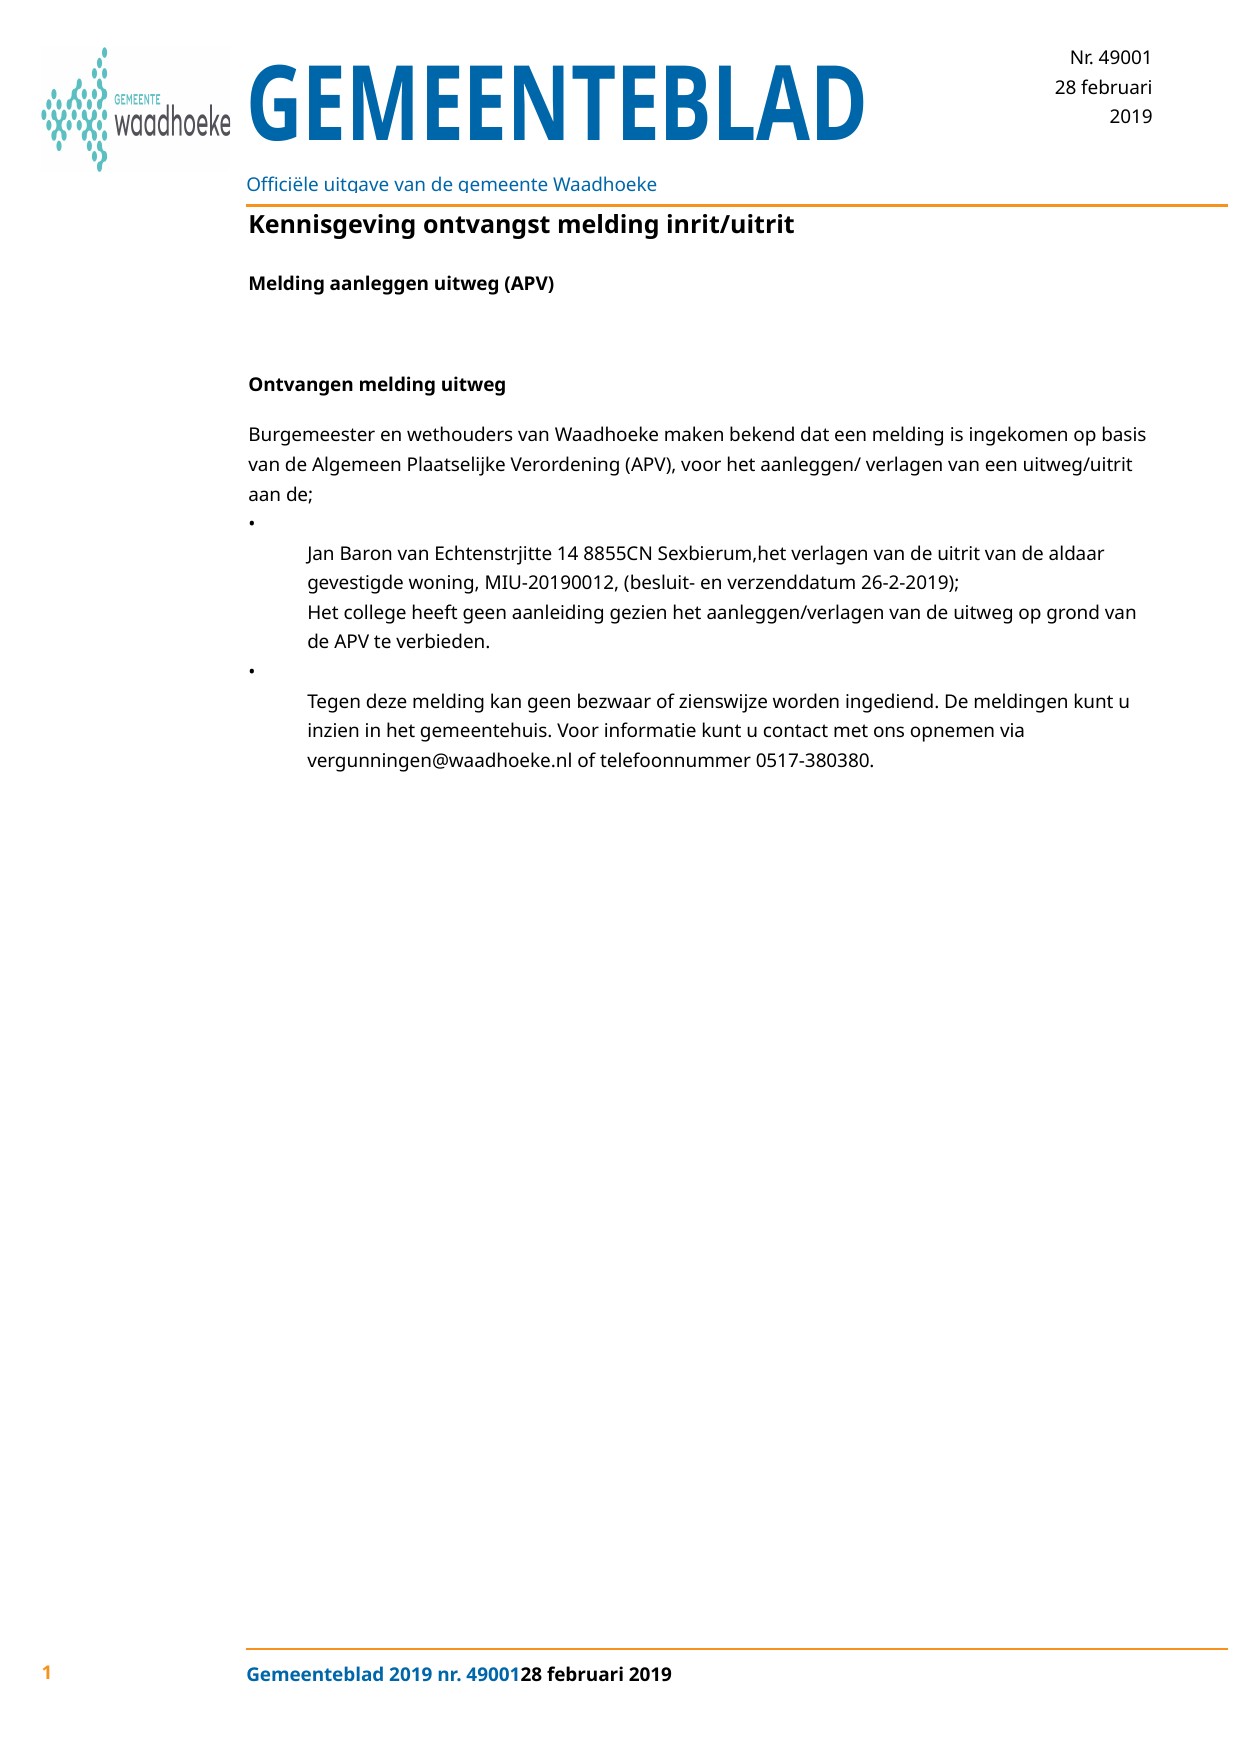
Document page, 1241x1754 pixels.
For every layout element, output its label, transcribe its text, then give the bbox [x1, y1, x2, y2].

text Burgemeester en wethouders van Waadhoeke maken bekend dat een melding is ingekomen op basis van de Algemeen Plaatselijke Verordening (APV), voor het aanleggen/ verlagen van een uitweg/uitrit aan de; [248, 422, 1152, 506]
text Kennisgeving ontvangst melding inrit/uitrit [248, 207, 1152, 241]
list Jan Baron van Echtenstrjitte 14 8855CN Sexbierum,het verlagen van de uitrit van de aldaar gevestigde woning, MIU-20190012, (besluit- en verzenddatum 26-2-2019); [248, 540, 1152, 595]
text Ontvangen melding uitweg [248, 371, 1152, 397]
list Tegen deze melding kan geen bezwaar of zienswijze worden ingediend. De meldingen kunt u inzien in het gemeentehuis. Voor informatie kunt u contact met ons opnemen via vergunningen@waadhoeke.nl of telefoonnummer 0517-380380. [248, 688, 1152, 773]
picture [41, 47, 231, 172]
text Melding aanleggen uitweg (APV) [248, 270, 1152, 296]
list Het college heeft geen aanleiding gezien het aanleggen/verlagen van de uitweg op grond van de APV te verbieden. [248, 599, 1152, 654]
